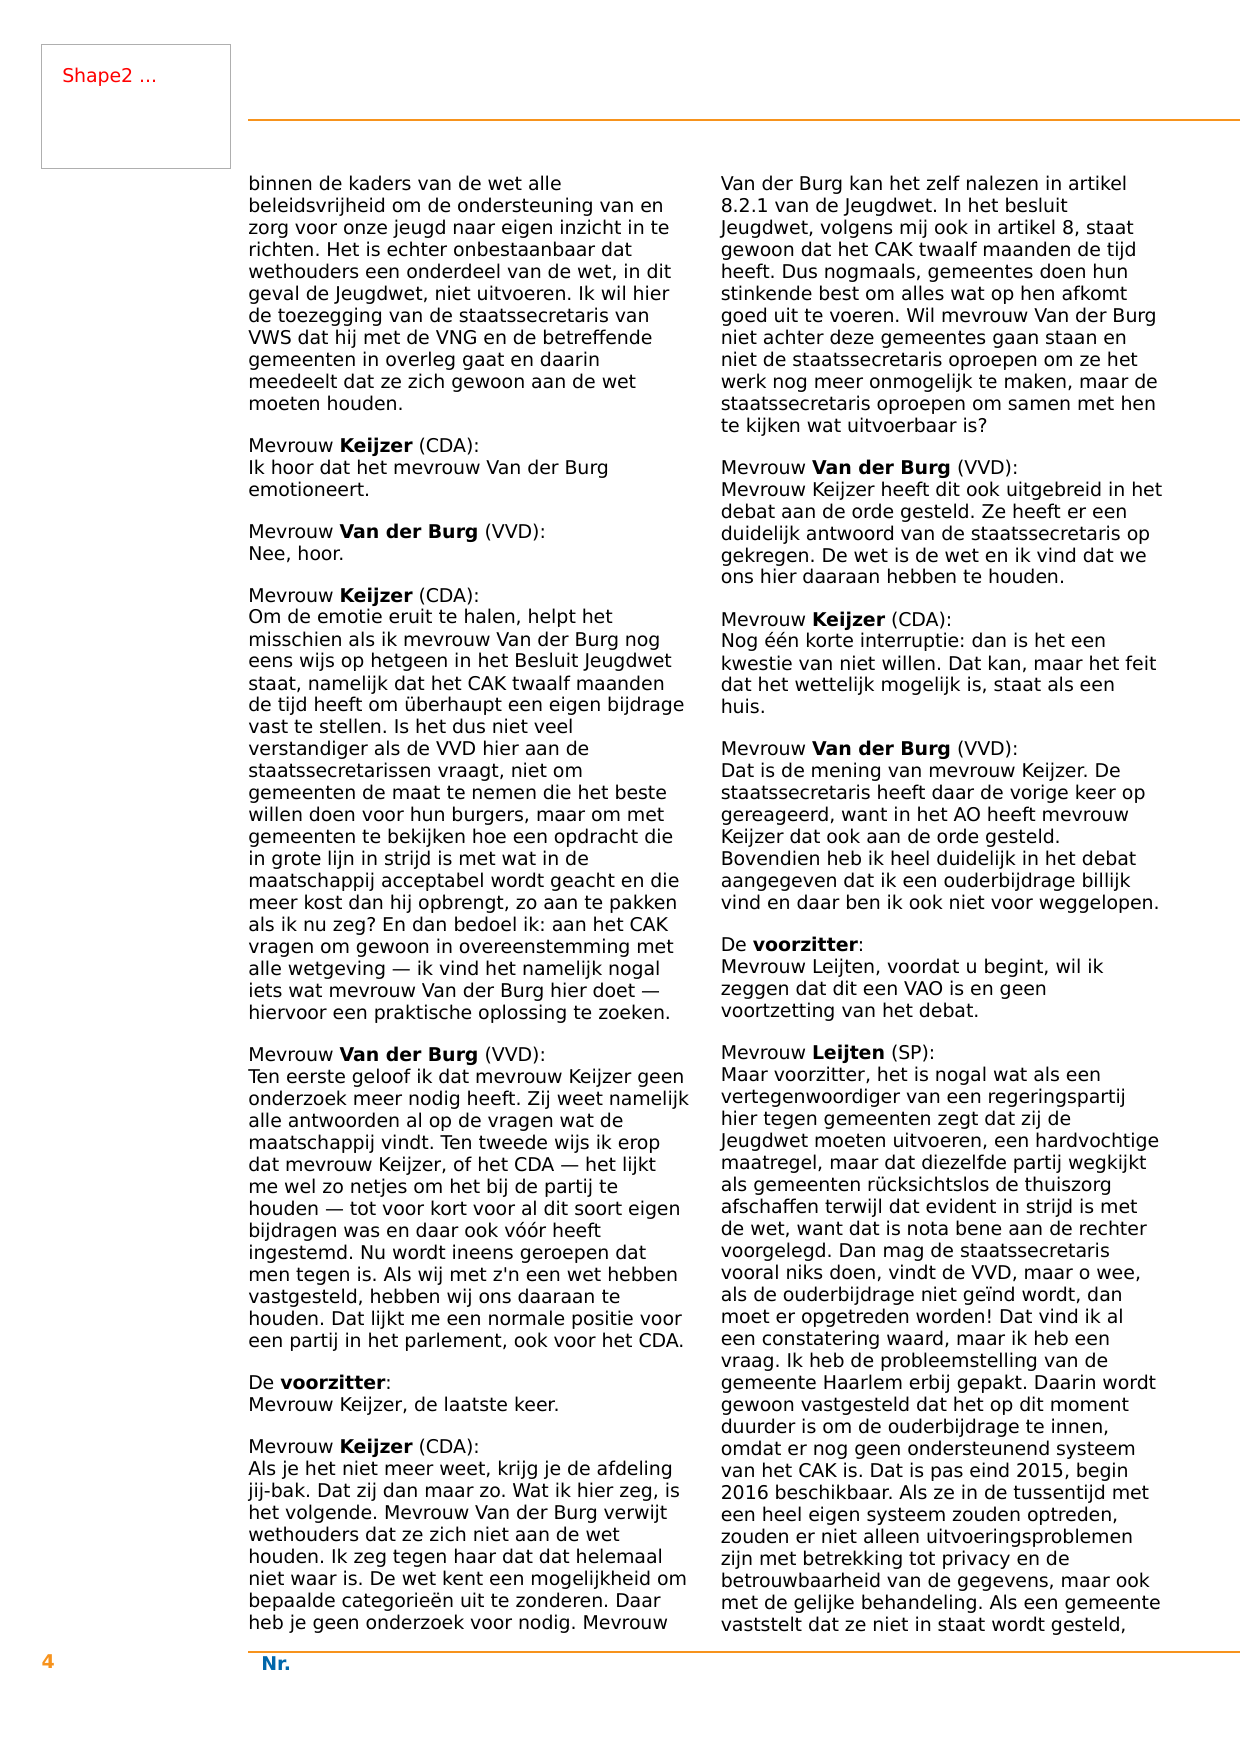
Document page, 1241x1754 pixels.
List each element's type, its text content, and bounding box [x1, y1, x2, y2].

text Als je het niet meer weet, krijg je de afdeling jij-bak. Dat zij dan maar zo. Wat ik hier zeg, is het volgende. Mevrouw Van der Burg verwijt wethouders dat ze zich niet aan de wet houden. Ik zeg tegen haar dat dat helemaal niet waar is. De wet kent een mogelijkheid om bepaalde categorieën uit te zonderen. Daar heb je geen onderzoek voor nodig. Mevrouw [248, 1458, 691, 1633]
text Mevrouw Van der Burg (VVD): [721, 738, 1163, 760]
text Mevrouw Keijzer heeft dit ook uitgebreid in het debat aan de orde gesteld. Ze heeft er een duidelijk antwoord van de staatssecretaris op gekregen. De wet is de wet en ik vind dat we ons hier daaraan hebben te houden. [721, 478, 1163, 588]
text Nee, hoor. [248, 542, 691, 564]
text Mevrouw Keijzer (CDA): [248, 584, 691, 606]
text Mevrouw Van der Burg (VVD): [248, 1044, 691, 1066]
text Dat is de mening van mevrouw Keijzer. De staatssecretaris heeft daar de vorige keer op gereageerd, want in het AO heeft mevrouw Keijzer dat ook aan de orde gesteld. Bovendien heb ik heel duidelijk in het debat aangegeven dat ik een ouderbijdrage billijk vind en daar ben ik ook niet voor weggelopen. [721, 760, 1163, 914]
text Mevrouw Leijten, voordat u begint, wil ik zeggen dat dit een VAO is en geen voortzetting van het debat. [721, 956, 1163, 1022]
text Ten eerste geloof ik dat mevrouw Keijzer geen onderzoek meer nodig heeft. Zij weet namelijk alle antwoorden al op de vragen wat de maatschappij vindt. Ten tweede wijs ik erop dat mevrouw Keijzer, of het CDA — het lijkt me wel zo netjes om het bij de partij te houden — tot voor kort voor al dit soort eigen bijdragen was en daar ook vóór heeft ingestemd. Nu wordt ineens geroepen dat men tegen is. Als wij met z'n een wet hebben vastgesteld, hebben wij ons daaraan te houden. Dat lijkt me een normale positie voor een partij in het parlement, ook voor het CDA. [248, 1066, 691, 1352]
text Nog één korte interruptie: dan is het een kwestie van niet willen. Dat kan, maar het feit dat het wettelijk mogelijk is, staat als een huis. [721, 630, 1163, 718]
text Mevrouw Van der Burg (VVD): [248, 521, 691, 542]
text Mevrouw Keijzer, de laatste keer. [248, 1394, 691, 1416]
text Mevrouw Keijzer (CDA): [721, 608, 1163, 630]
text Om de emotie eruit te halen, helpt het misschien als ik mevrouw Van der Burg nog eens wijs op hetgeen in het Besluit Jeugdwet staat, namelijk dat het CAK twaalf maanden de tijd heeft om überhaupt een eigen bijdrage vast te stellen. Is het dus niet veel verstandiger als de VVD hier aan de staatssecretarissen vraagt, niet om gemeenten de maat te nemen die het beste willen doen voor hun burgers, maar om met gemeenten te bekijken hoe een opdracht die in grote lijn in strijd is met wat in de maatschappij acceptabel wordt geacht en die meer kost dan hij opbrengt, zo aan te pakken als ik nu zeg? En dan bedoel ik: aan het CAK vragen om gewoon in overeenstemming met alle wetgeving — ik vind het namelijk nogal iets wat mevrouw Van der Burg hier doet — hiervoor een praktische oplossing te zoeken. [248, 606, 691, 1024]
text Mevrouw Van der Burg (VVD): [721, 457, 1163, 478]
text De voorzitter: [721, 934, 1163, 956]
text Ik hoor dat het mevrouw Van der Burg emotioneert. [248, 457, 691, 501]
text Maar voorzitter, het is nogal wat als een vertegenwoordiger van een regeringspartij hier tegen gemeenten zegt dat zij de Jeugdwet moeten uitvoeren, een hardvochtige maatregel, maar dat diezelfde partij wegkijkt als gemeenten rücksichtslos de thuiszorg afschaffen terwijl dat evident in strijd is met de wet, want dat is nota bene aan de rechter voorgelegd. Dan mag de staatssecretaris vooral niks doen, vindt de VVD, maar o wee, als de ouderbijdrage niet geïnd wordt, dan moet er opgetreden worden! Dat vind ik al een constatering waard, maar ik heb een vraag. Ik heb de probleemstelling van de gemeente Haarlem erbij gepakt. Daarin wordt gewoon vastgesteld dat het op dit moment duurder is om de ouderbijdrage te innen, omdat er nog geen ondersteunend systeem van het CAK is. Dat is pas eind 2015, begin 2016 beschikbaar. Als ze in de tussentijd met een heel eigen systeem zouden optreden, zouden er niet alleen uitvoeringsproblemen zijn met betrekking tot privacy en de betrouwbaarheid van de gegevens, maar ook met de gelijke behandeling. Als een gemeente vaststelt dat ze niet in staat wordt gesteld, [721, 1064, 1163, 1636]
text Mevrouw Keijzer (CDA): [248, 434, 691, 457]
text binnen de kaders van de wet alle beleidsvrijheid om de ondersteuning van en zorg voor onze jeugd naar eigen inzicht in te richten. Het is echter onbestaanbaar dat wethouders een onderdeel van de wet, in dit geval de Jeugdwet, niet uitvoeren. Ik wil hier de toezegging van de staatssecretaris van VWS dat hij met de VNG en de betreffende gemeenten in overleg gaat en daarin meedeelt dat ze zich gewoon aan de wet moeten houden. [248, 173, 691, 414]
text Mevrouw Keijzer (CDA): [248, 1436, 691, 1458]
text De voorzitter: [248, 1372, 691, 1394]
text Van der Burg kan het zelf nalezen in artikel 8.2.1 van de Jeugdwet. In het besluit Jeugdwet, volgens mij ook in artikel 8, staat gewoon dat het CAK twaalf maanden de tijd heeft. Dus nogmaals, gemeentes doen hun stinkende best om alles wat op hen afkomt goed uit te voeren. Wil mevrouw Van der Burg niet achter deze gemeentes gaan staan en niet de staatssecretaris oproepen om ze het werk nog meer onmogelijk te maken, maar de staatssecretaris oproepen om samen met hen te kijken wat uitvoerbaar is? [721, 173, 1163, 437]
text Mevrouw Leijten (SP): [721, 1042, 1163, 1064]
